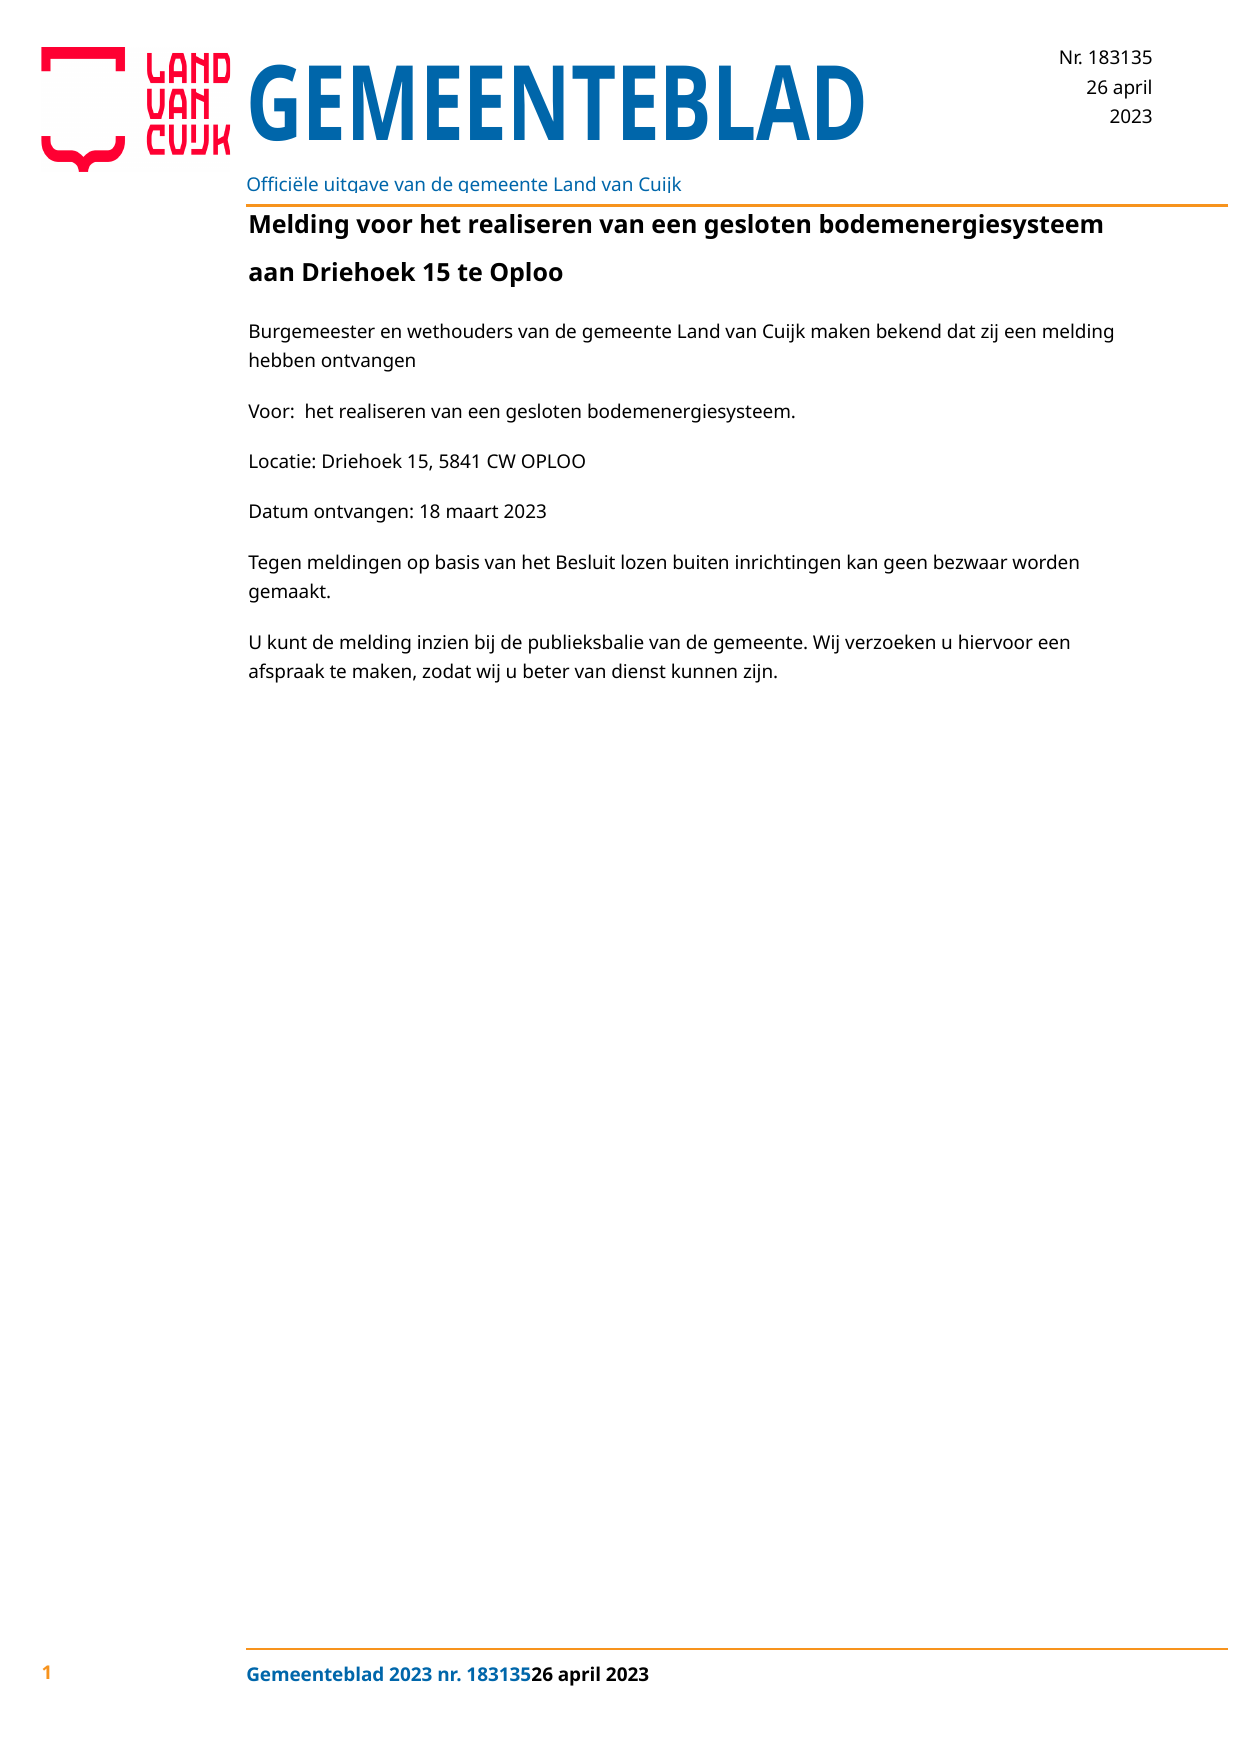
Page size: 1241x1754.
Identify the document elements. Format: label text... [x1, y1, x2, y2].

text U kunt de melding inzien bij de publieksbalie van de gemeente. Wij verzoeken u hiervoor een afspraak te maken, zodat wij u beter van dienst kunnen zijn. [248, 629, 1152, 684]
text Melding voor het realiseren van een gesloten bodemenergiesysteem aan Driehoek 15 te Oploo [248, 207, 1152, 288]
text Burgemeester en wethouders van de gemeente Land van Cuijk maken bekend dat zij een melding hebben ontvangen [248, 318, 1152, 373]
text Tegen meldingen op basis van het Besluit lozen buiten inrichtingen kan geen bezwaar worden gemaakt. [248, 549, 1152, 604]
text Locatie: Driehoek 15, 5841 CW OPLOO [248, 448, 1152, 474]
text Voor: het realiseren van een gesloten bodemenergiesysteem. [248, 398, 1152, 424]
text Datum ontvangen: 18 maart 2023 [248, 499, 1152, 524]
picture [41, 47, 231, 172]
